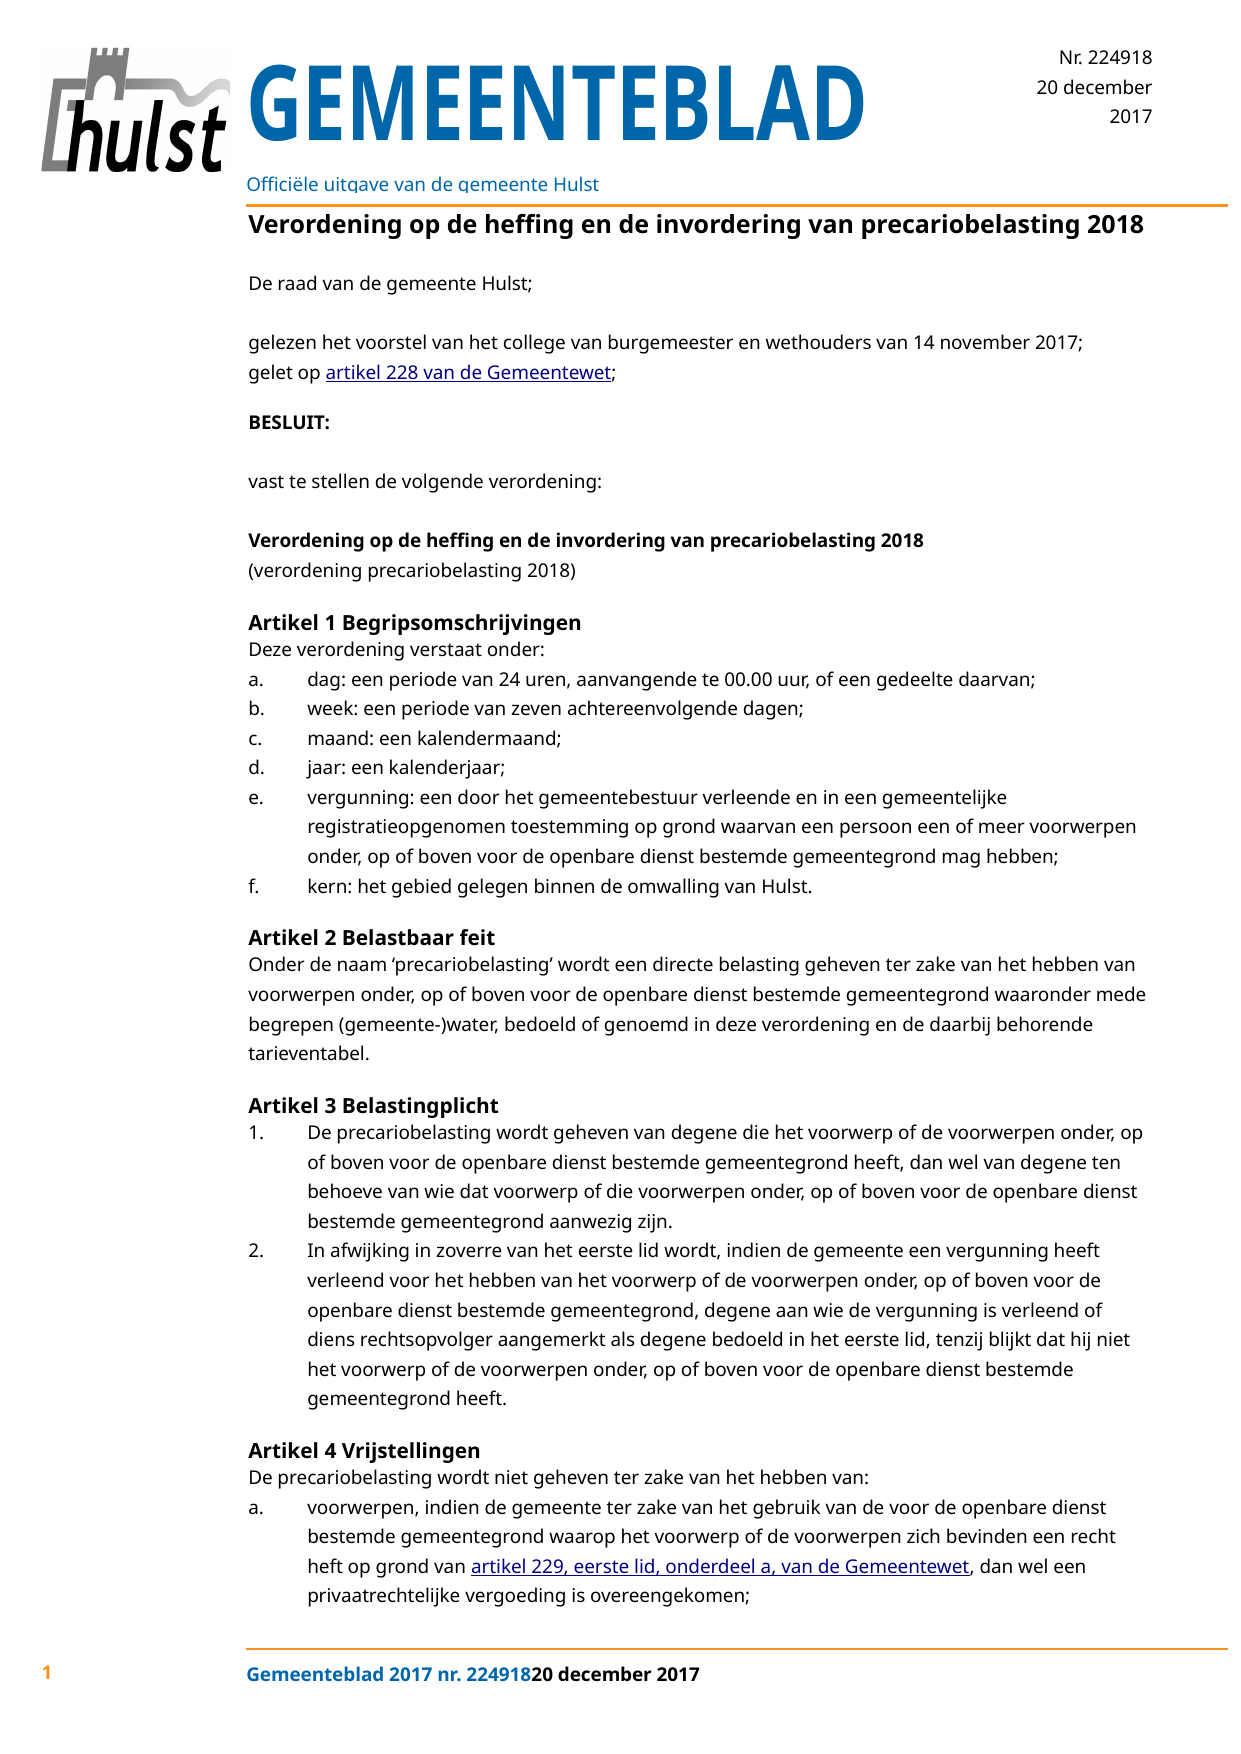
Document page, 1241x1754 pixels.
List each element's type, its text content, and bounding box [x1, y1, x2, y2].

list De precariobelasting wordt geheven van degene die het voorwerp of de voorwerpen onder, op of boven voor de openbare dienst bestemde gemeentegrond heeft, dan wel van degene ten behoeve van wie dat voorwerp of die voorwerpen onder, op of boven voor de openbare dienst bestemde gemeentegrond aanwezig zijn. [248, 1119, 1152, 1234]
text De precariobelasting wordt niet geheven ter zake van het hebben van: [248, 1464, 1152, 1490]
text Deze verordening verstaat onder: [248, 636, 1152, 662]
text Artikel 2 Belastbaar feit [248, 923, 1152, 952]
list kern: het gebied gelegen binnen de omwalling van Hulst. [248, 873, 1152, 898]
text De raad van de gemeente Hulst; [248, 270, 1152, 296]
list voorwerpen, indien de gemeente ter zake van het gebruik van de voor de openbare dienst bestemde gemeentegrond waarop het voorwerp of de voorwerpen zich bevinden een recht heft op grond van artikel 229, eerste lid, onderdeel a, van de Gemeentewet, dan wel een privaatrechtelijke vergoeding is overeengekomen; [248, 1494, 1152, 1608]
picture [41, 47, 231, 172]
list maand: een kalendermaand; [248, 725, 1152, 751]
list week: een periode van zeven achtereenvolgende dagen; [248, 695, 1152, 721]
text gelezen het voorstel van het college van burgemeester en wethouders van 14 november 2017; [248, 329, 1152, 355]
text vast te stellen de volgende verordening: [248, 468, 1152, 494]
list jaar: een kalenderjaar; [248, 754, 1152, 780]
text Artikel 1 Begripsomschrijvingen [248, 608, 1152, 636]
list vergunning: een door het gemeentebestuur verleende en in een gemeentelijke registratieopgenomen toestemming op grond waarvan een persoon een of meer voorwerpen onder, op of boven voor de openbare dienst bestemde gemeentegrond mag hebben; [248, 784, 1152, 869]
list In afwijking in zoverre van het eerste lid wordt, indien de gemeente een vergunning heeft verleend voor het hebben van het voorwerp of de voorwerpen onder, op of boven voor de openbare dienst bestemde gemeentegrond, degene aan wie de vergunning is verleend of diens rechtsopvolger aangemerkt als degene bedoeld in het eerste lid, tenzij blijkt dat hij niet het voorwerp of de voorwerpen onder, op of boven voor de openbare dienst bestemde gemeentegrond heeft. [248, 1238, 1152, 1411]
text (verordening precariobelasting 2018) [248, 557, 1152, 583]
text BESLUIT: [248, 409, 1152, 435]
list dag: een periode van 24 uren, aanvangende te 00.00 uur, of een gedeelte daarvan; [248, 666, 1152, 691]
text Artikel 3 Belastingplicht [248, 1091, 1152, 1119]
text Artikel 4 Vrijstellingen [248, 1436, 1152, 1464]
text gelet op artikel 228 van de Gemeentewet; [248, 359, 1152, 385]
text Onder de naam ‘precariobelasting’ wordt een directe belasting geheven ter zake van het hebben van voorwerpen onder, op of boven voor de openbare dienst bestemde gemeentegrond waaronder mede begrepen (gemeente-)water, bedoeld of genoemd in deze verordening en de daarbij behorende tarieventabel. [248, 952, 1152, 1066]
text Verordening op de heffing en de invordering van precariobelasting 2018 [248, 207, 1152, 241]
text Verordening op de heffing en de invordering van precariobelasting 2018 [248, 528, 1152, 553]
